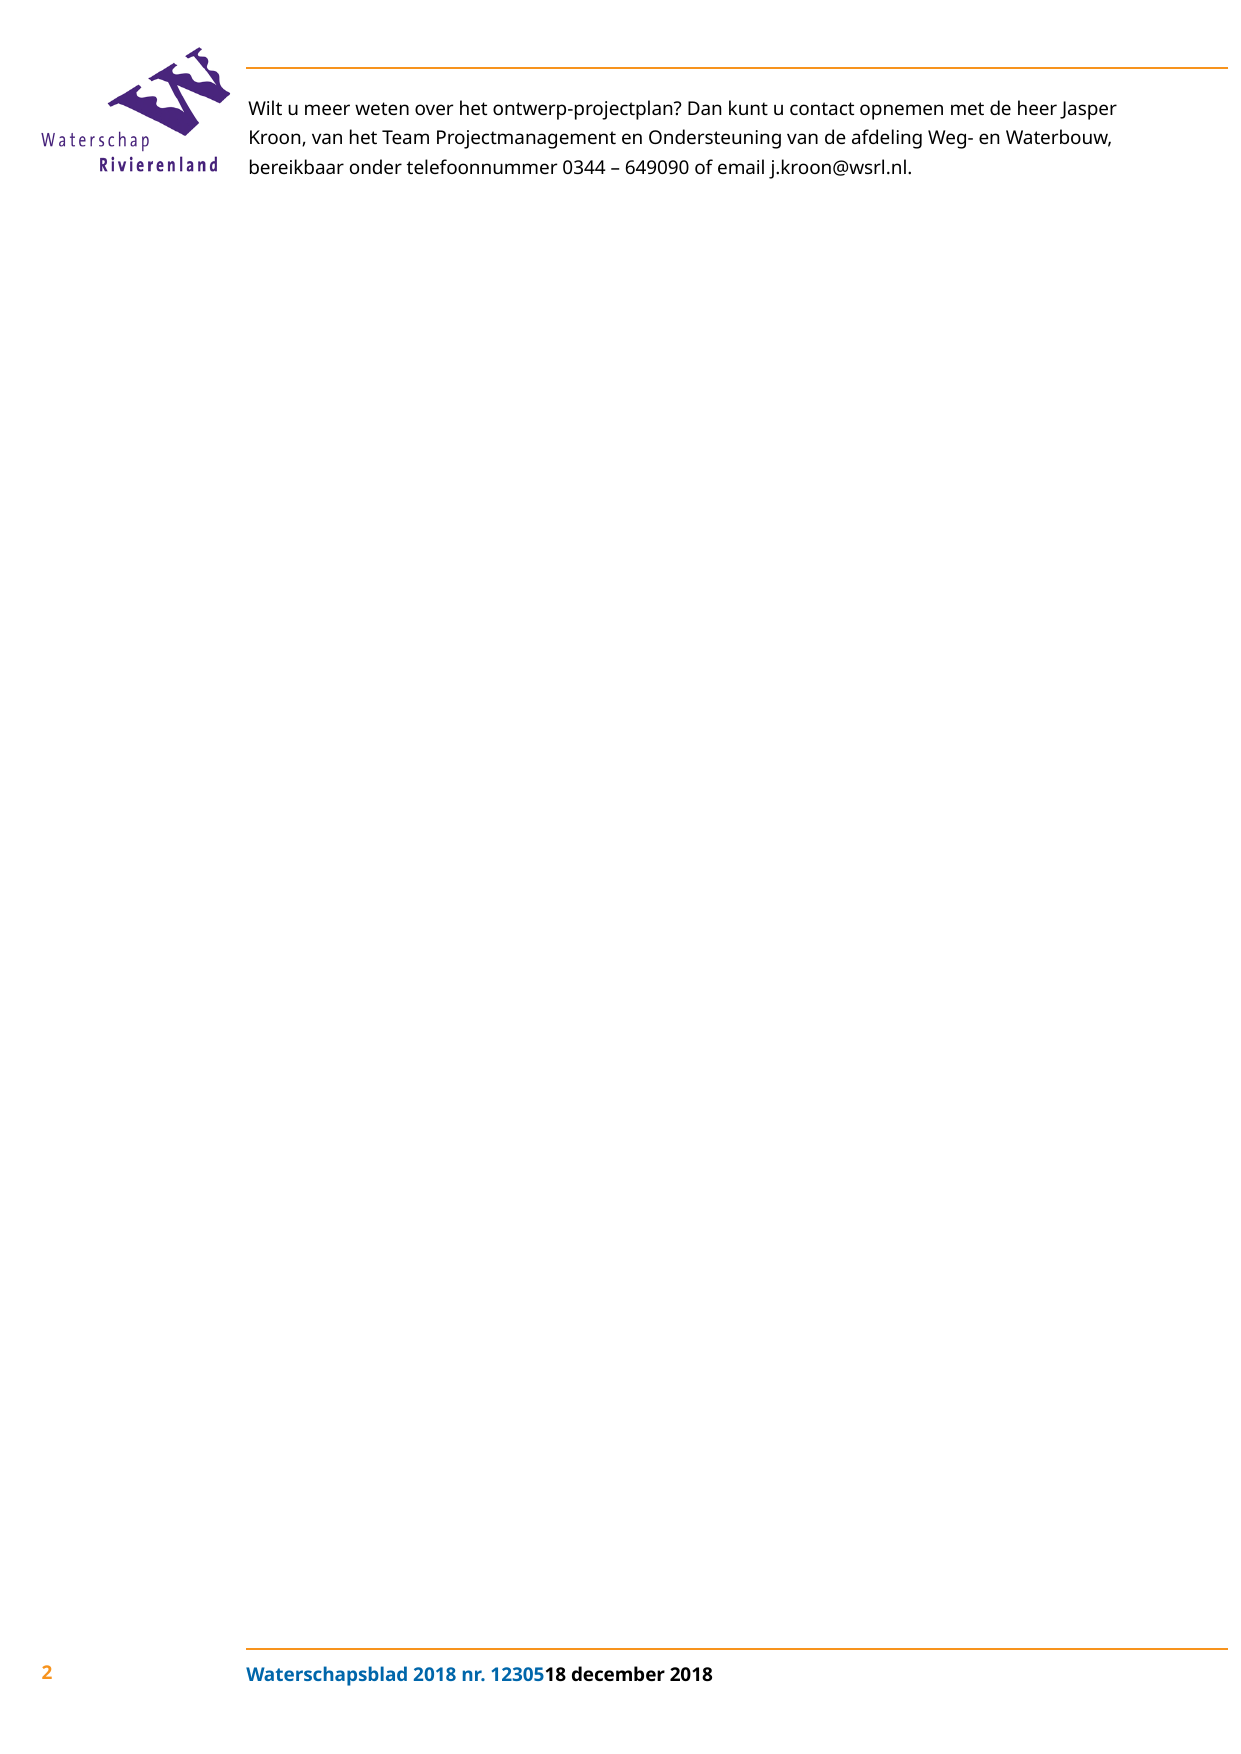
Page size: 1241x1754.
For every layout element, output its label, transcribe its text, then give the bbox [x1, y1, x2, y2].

text Wilt u meer weten over het ontwerp-projectplan? Dan kunt u contact opnemen met de heer Jasper Kroon, van het Team Projectmanagement en Ondersteuning van de afdeling Weg- en Waterbouw, bereikbaar onder telefoonnummer 0344 – 649090 of email j.kroon@wsrl.nl. [248, 95, 1152, 180]
picture [41, 47, 231, 172]
